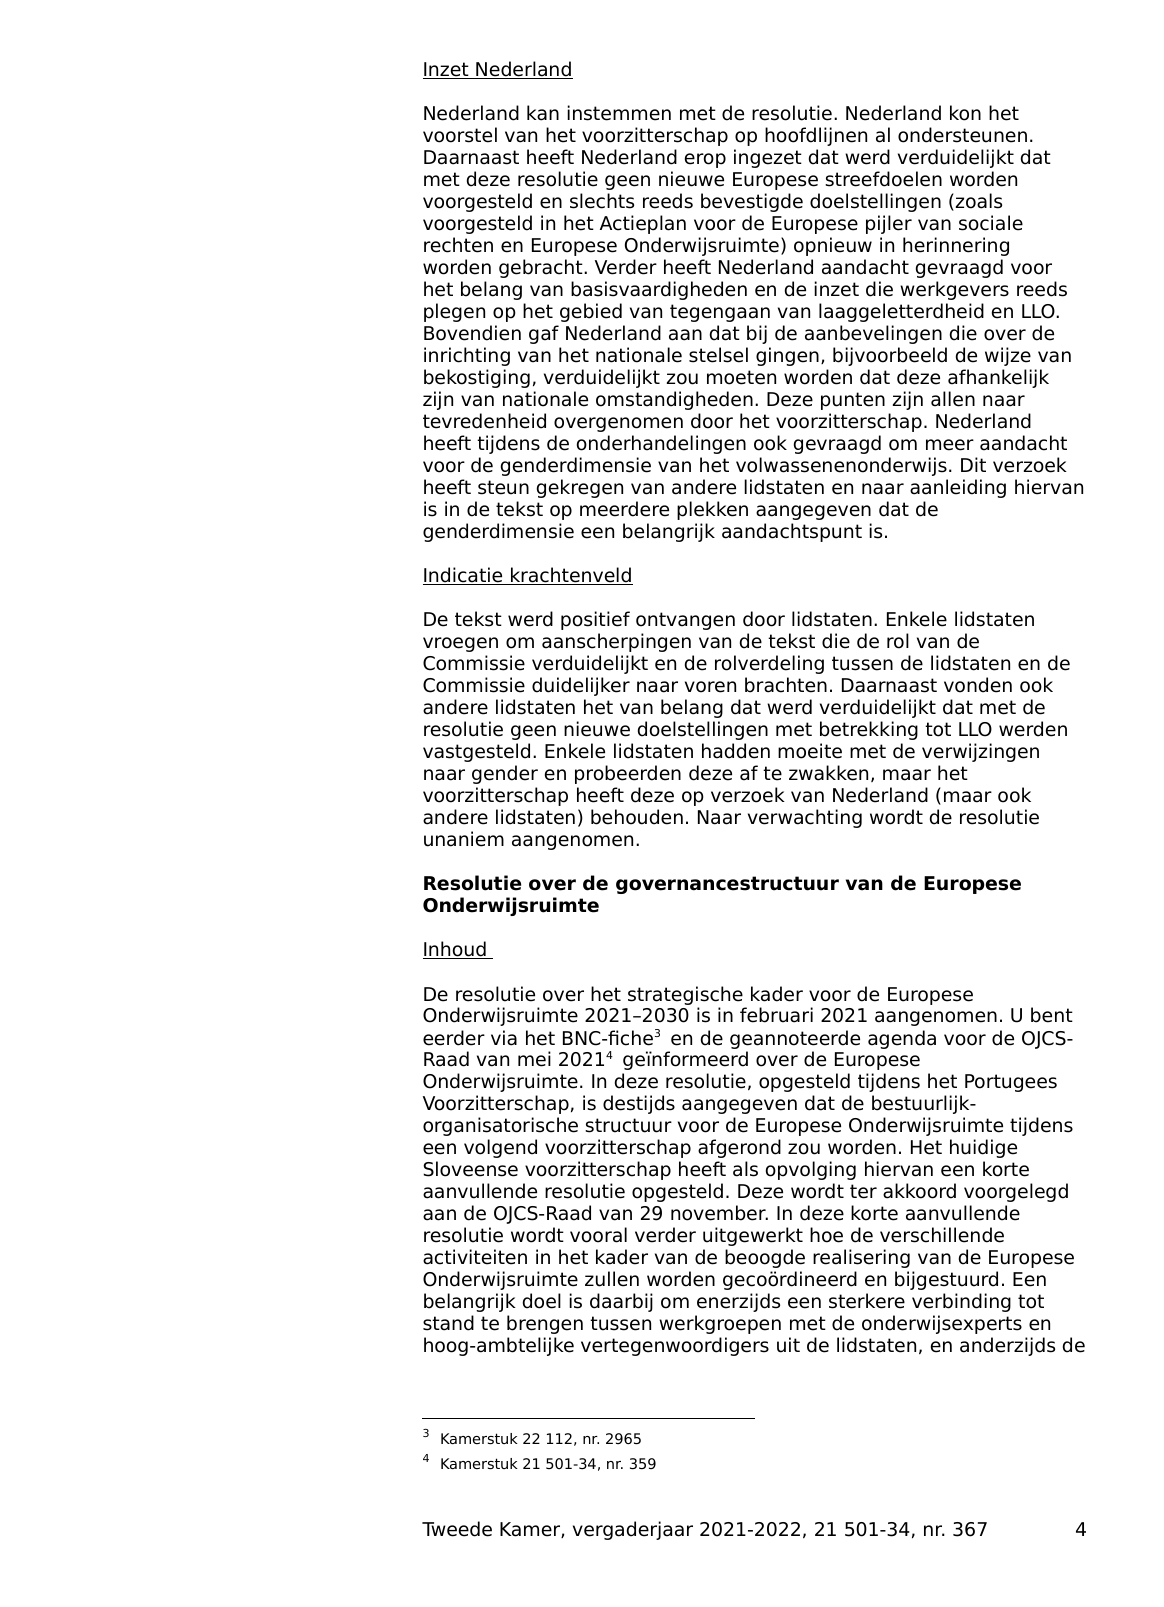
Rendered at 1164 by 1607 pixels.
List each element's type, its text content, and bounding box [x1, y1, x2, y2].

text De resolutie over het strategische kader voor de Europese Onderwijsruimte 2021–2030 is in februari 2021 aangenomen. U bent eerder via het BNC-fiche en de geannoteerde agenda voor de OJCS-Raad van mei 2021 geïnformeerd over de Europese Onderwijsruimte. In deze resolutie, opgesteld tijdens het Portugees Voorzitterschap, is destijds aangegeven dat de bestuurlijk-organisatorische structuur voor de Europese Onderwijsruimte tijdens een volgend voorzitterschap afgerond zou worden. Het huidige Sloveense voorzitterschap heeft als opvolging hiervan een korte aanvullende resolutie opgesteld. Deze wordt ter akkoord voorgelegd aan de OJCS-Raad van 29 november. In deze korte aanvullende resolutie wordt vooral verder uitgewerkt hoe de verschillende activiteiten in het kader van de beoogde realisering van de Europese Onderwijsruimte zullen worden gecoördineerd en bijgestuurd. Een belangrijk doel is daarbij om enerzijds een sterkere verbinding tot stand te brengen tussen werkgroepen met de onderwijsexperts en hoog-ambtelijke vertegenwoordigers uit de lidstaten, en anderzijds de [422, 983, 1087, 1357]
subtitle Inhoud [422, 939, 1087, 961]
subtitle Resolutie over de governancestructuur van de Europese Onderwijsruimte [422, 873, 1087, 917]
text Kamerstuk 22 112, nr. 2965 [422, 1427, 1087, 1449]
text Kamerstuk 21 501-34, nr. 359 [422, 1452, 1087, 1474]
subtitle Inzet Nederland [422, 59, 1087, 81]
text De tekst werd positief ontvangen door lidstaten. Enkele lidstaten vroegen om aanscherpingen van de tekst die de rol van de Commissie verduidelijkt en de rolverdeling tussen de lidstaten en de Commissie duidelijker naar voren brachten. Daarnaast vonden ook andere lidstaten het van belang dat werd verduidelijkt dat met de resolutie geen nieuwe doelstellingen met betrekking tot LLO werden vastgesteld. Enkele lidstaten hadden moeite met de verwijzingen naar gender en probeerden deze af te zwakken, maar het voorzitterschap heeft deze op verzoek van Nederland (maar ook andere lidstaten) behouden. Naar verwachting wordt de resolutie unaniem aangenomen. [422, 609, 1087, 851]
text Nederland kan instemmen met de resolutie. Nederland kon het voorstel van het voorzitterschap op hoofdlijnen al ondersteunen. Daarnaast heeft Nederland erop ingezet dat werd verduidelijkt dat met deze resolutie geen nieuwe Europese streefdoelen worden voorgesteld en slechts reeds bevestigde doelstellingen (zoals voorgesteld in het Actieplan voor de Europese pijler van sociale rechten en Europese Onderwijsruimte) opnieuw in herinnering worden gebracht. Verder heeft Nederland aandacht gevraagd voor het belang van basisvaardigheden en de inzet die werkgevers reeds plegen op het gebied van tegengaan van laaggeletterdheid en LLO. Bovendien gaf Nederland aan dat bij de aanbevelingen die over de inrichting van het nationale stelsel gingen, bijvoorbeeld de wijze van bekostiging, verduidelijkt zou moeten worden dat deze afhankelijk zijn van nationale omstandigheden. Deze punten zijn allen naar tevredenheid overgenomen door het voorzitterschap. Nederland heeft tijdens de onderhandelingen ook gevraagd om meer aandacht voor de genderdimensie van het volwassenenonderwijs. Dit verzoek heeft steun gekregen van andere lidstaten en naar aanleiding hiervan is in de tekst op meerdere plekken aangegeven dat de genderdimensie een belangrijk aandachtspunt is. [422, 103, 1087, 543]
subtitle Indicatie krachtenveld [422, 565, 1087, 587]
